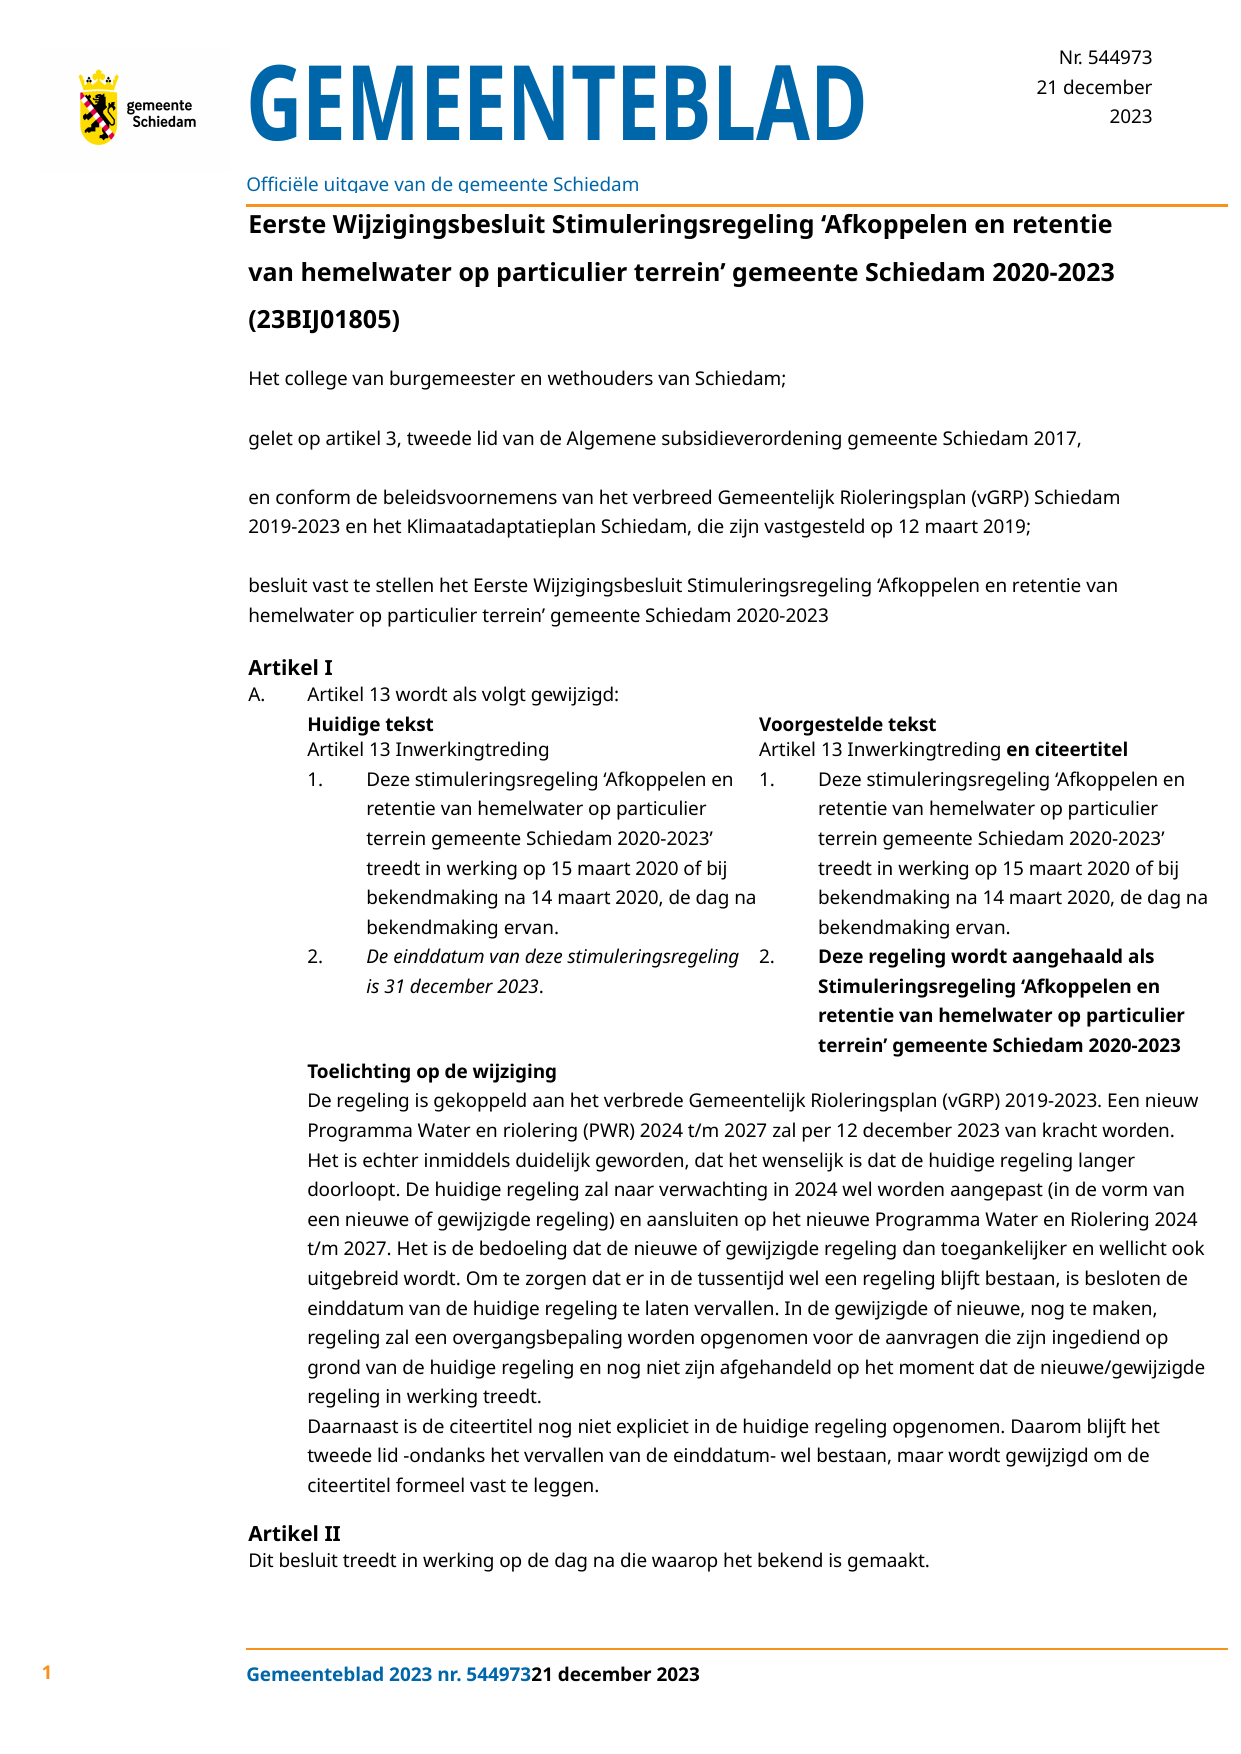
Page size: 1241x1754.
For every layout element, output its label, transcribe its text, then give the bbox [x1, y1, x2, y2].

table_cell Artikel 13 Inwerkingtreding en citeertitel Deze stimuleringsregeling ‘Afkoppelen en retentie van hemelwater op particulier terrein gemeente Schiedam 2020-2023’ treedt in werking op 15 maart 2020 of bij bekendmaking na 14 maart 2020, de dag na bekendmaking ervan. Deze regeling wordt aangehaald als Stimuleringsregeling ‘Afkoppelen en retentie van hemelwater op particulier terrein’ gemeente Schiedam 2020-2023 [759, 736, 1211, 1058]
list Artikel 13 wordt als volgt gewijzigd: [248, 681, 1152, 707]
picture [41, 47, 231, 172]
text Eerste Wijzigingsbesluit Stimuleringsregeling ‘Afkoppelen en retentie van hemelwater op particulier terrein’ gemeente Schiedam 2020-2023 (23BIJ01805) [248, 207, 1152, 336]
table_header Voorgestelde tekst [759, 711, 1211, 736]
text gelet op artikel 3, tweede lid van de Algemene subsidieverordening gemeente Schiedam 2017, [248, 425, 1152, 450]
table_cell Toelichting op de wijziging De regeling is gekoppeld aan het verbrede Gemeentelijk Rioleringsplan (vGRP) 2019-2023. Een nieuw Programma Water en riolering (PWR) 2024 t/m 2027 zal per 12 december 2023 van kracht worden. Het is echter inmiddels duidelijk geworden, dat het wenselijk is dat de huidige regeling langer doorloopt. De huidige regeling zal naar verwachting in 2024 wel worden aangepast (in de vorm van een nieuwe of gewijzigde regeling) en aansluiten op het nieuwe Programma Water en Riolering 2024 t/m 2027. Het is de bedoeling dat de nieuwe of gewijzigde regeling dan toegankelijker en wellicht ook uitgebreid wordt. Om te zorgen dat er in de tussentijd wel een regeling blijft bestaan, is besloten de einddatum van de huidige regeling te laten vervallen. In de gewijzigde of nieuwe, nog te maken, regeling zal een overgangsbepaling worden opgenomen voor de aanvragen die zijn ingediend op grond van de huidige regeling en nog niet zijn afgehandeld op het moment dat de nieuwe/gewijzigde regeling in werking treedt. Daarnaast is de citeertitel nog niet expliciet in de huidige regeling opgenomen. Daarom blijft het tweede lid -ondanks het vervallen van de einddatum- wel bestaan, maar wordt gewijzigd om de citeertitel formeel vast te leggen. [307, 1058, 1211, 1498]
text besluit vast te stellen het Eerste Wijzigingsbesluit Stimuleringsregeling ‘Afkoppelen en retentie van hemelwater op particulier terrein’ gemeente Schiedam 2020-2023 [248, 573, 1152, 628]
table_cell Artikel 13 Inwerkingtreding Deze stimuleringsregeling ‘Afkoppelen en retentie van hemelwater op particulier terrein gemeente Schiedam 2020-2023’ treedt in werking op 15 maart 2020 of bij bekendmaking na 14 maart 2020, de dag na bekendmaking ervan. De einddatum van deze stimuleringsregeling is 31 december 2023. [307, 736, 759, 1058]
text Artikel II [248, 1519, 1152, 1547]
text Dit besluit treedt in werking op de dag na die waarop het bekend is gemaakt. [248, 1547, 1152, 1573]
text Het college van burgemeester en wethouders van Schiedam; [248, 366, 1152, 391]
text en conform de beleidsvoornemens van het verbreed Gemeentelijk Rioleringsplan (vGRP) Schiedam 2019-2023 en het Klimaatadaptatieplan Schiedam, die zijn vastgesteld op 12 maart 2019; [248, 484, 1152, 539]
table_header Huidige tekst [307, 711, 759, 736]
text Artikel I [248, 653, 1152, 681]
